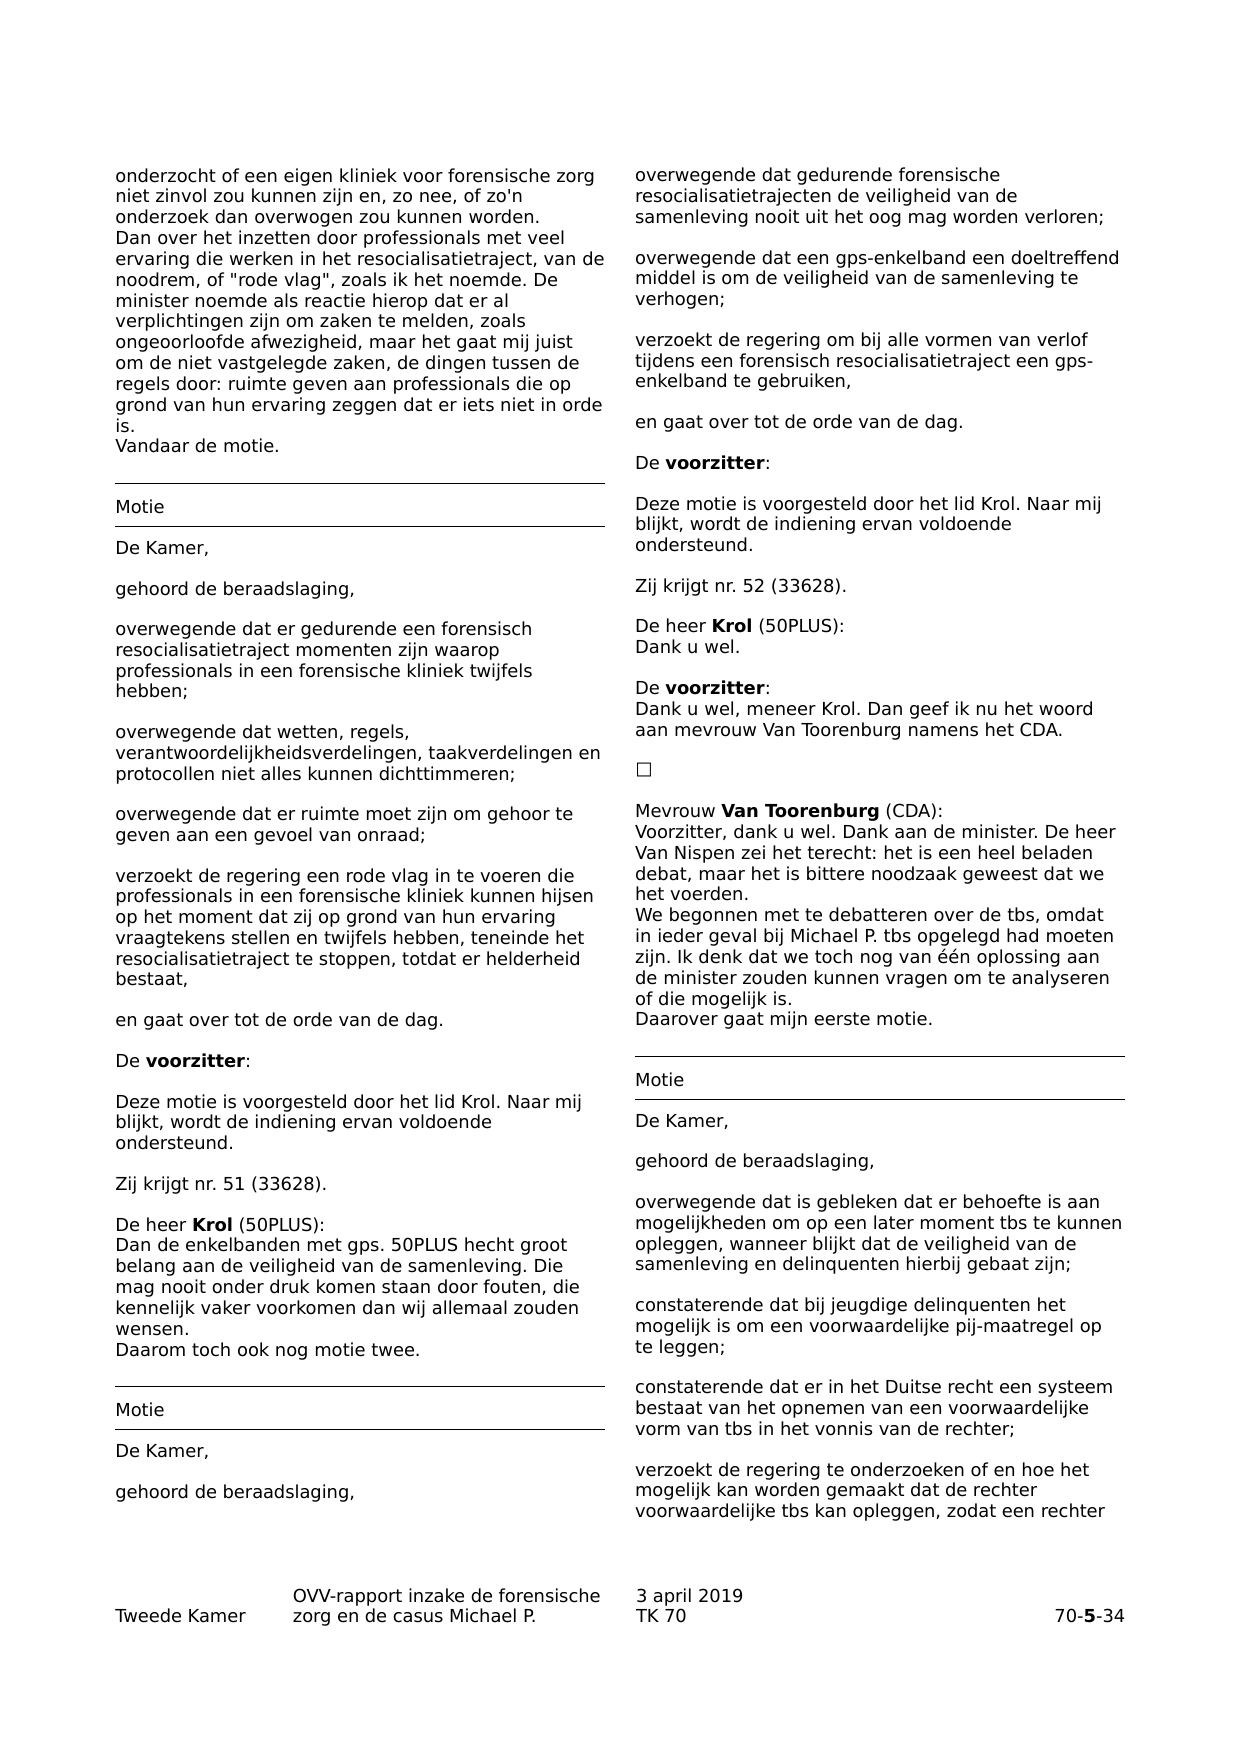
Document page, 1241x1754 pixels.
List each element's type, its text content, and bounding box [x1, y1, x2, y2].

text Dank u wel, meneer Krol. Dan geef ik nu het woord aan mevrouw Van Toorenburg namens het CDA. [635, 698, 1125, 740]
text gehoord de beraadslaging, [635, 1151, 1125, 1172]
text Dank u wel. [635, 637, 1125, 658]
text Zij krijgt nr. 52 (33628). [635, 576, 1125, 596]
text gehoord de beraadslaging, [115, 1481, 605, 1502]
text Dan de enkelbanden met gps. 50PLUS hecht groot belang aan de veiligheid van de samenleving. Die mag nooit onder druk komen staan door fouten, die kennelijk vaker voorkomen dan wij allemaal zouden wensen. [115, 1235, 605, 1339]
text Deze motie is voorgesteld door het lid Krol. Naar mij blijkt, wordt de indiening ervan voldoende ondersteund. [115, 1091, 605, 1154]
text De voorzitter: [115, 1051, 605, 1071]
text overwegende dat wetten, regels, verantwoordelijkheidsverdelingen, taakverdelingen en protocollen niet alles kunnen dichttimmeren; [115, 722, 605, 784]
text overwegende dat er ruimte moet zijn om gehoor te geven aan een gevoel van onraad; [115, 804, 605, 846]
text onderzocht of een eigen kliniek voor forensische zorg niet zinvol zou kunnen zijn en, zo nee, of zo'n onderzoek dan overwogen zou kunnen worden. [115, 165, 605, 228]
text Deze motie is voorgesteld door het lid Krol. Naar mij blijkt, wordt de indiening ervan voldoende ondersteund. [635, 493, 1125, 556]
text ⬜ [635, 760, 1125, 781]
text verzoekt de regering te onderzoeken of en hoe het mogelijk kan worden gemaakt dat de rechter voorwaardelijke tbs kan opleggen, zodat een rechter [635, 1459, 1125, 1522]
text gehoord de beraadslaging, [115, 578, 605, 599]
text en gaat over tot de orde van de dag. [115, 1010, 605, 1031]
text verzoekt de regering om bij alle vormen van verlof tijdens een forensisch resocialisatietraject een gps-enkelband te gebruiken, [635, 330, 1125, 392]
text Voorzitter, dank u wel. Dank aan de minister. De heer Van Nispen zei het terecht: het is een heel beladen debat, maar het is bittere noodzaak geweest dat we het voerden. [635, 822, 1125, 905]
text De heer Krol (50PLUS): [115, 1214, 605, 1235]
text Motie [635, 1070, 1125, 1091]
text Daarom toch ook nog motie twee. [115, 1339, 605, 1360]
text overwegende dat er gedurende een forensisch resocialisatietraject momenten zijn waarop professionals in een forensische kliniek twijfels hebben; [115, 619, 605, 702]
text overwegende dat gedurende forensische resocialisatietrajecten de veiligheid van de samenleving nooit uit het oog mag worden verloren; [635, 165, 1125, 227]
text De voorzitter: [635, 453, 1125, 473]
text Motie [115, 1400, 605, 1421]
text De heer Krol (50PLUS): [635, 616, 1125, 637]
text Zij krijgt nr. 51 (33628). [115, 1174, 605, 1194]
text De Kamer, [635, 1111, 1125, 1131]
text De Kamer, [115, 1441, 605, 1461]
text Motie [115, 497, 605, 518]
text Vandaar de motie. [115, 436, 605, 457]
text verzoekt de regering een rode vlag in te voeren die professionals in een forensische kliniek kunnen hijsen op het moment dat zij op grond van hun ervaring vraagtekens stellen en twijfels hebben, teneinde het resocialisatietraject te stoppen, totdat er helderheid bestaat, [115, 866, 605, 990]
text De voorzitter: [635, 678, 1125, 698]
text overwegende dat is gebleken dat er behoefte is aan mogelijkheden om op een later moment tbs te kunnen opleggen, wanneer blijkt dat de veiligheid van de samenleving en delinquenten hierbij gebaat zijn; [635, 1192, 1125, 1275]
text Mevrouw Van Toorenburg (CDA): [635, 801, 1125, 822]
text constaterende dat bij jeugdige delinquenten het mogelijk is om een voorwaardelijke pij-maatregel op te leggen; [635, 1295, 1125, 1357]
text Daarover gaat mijn eerste motie. [635, 1009, 1125, 1030]
text overwegende dat een gps-enkelband een doeltreffend middel is om de veiligheid van de samenleving te verhogen; [635, 247, 1125, 310]
text Dan over het inzetten door professionals met veel ervaring die werken in het resocialisatietraject, van de noodrem, of "rode vlag", zoals ik het noemde. De minister noemde als reactie hierop dat er al verplichtingen zijn om zaken te melden, zoals ongeoorloofde afwezigheid, maar het gaat mij juist om de niet vastgelegde zaken, de dingen tussen de regels door: ruimte geven aan professionals die op grond van hun ervaring zeggen dat er iets niet in orde is. [115, 228, 605, 436]
text constaterende dat er in het Duitse recht een systeem bestaat van het opnemen van een voorwaardelijke vorm van tbs in het vonnis van de rechter; [635, 1377, 1125, 1439]
text We begonnen met te debatteren over de tbs, omdat in ieder geval bij Michael P. tbs opgelegd had moeten zijn. Ik denk dat we toch nog van één oplossing aan de minister zouden kunnen vragen om te analyseren of die mogelijk is. [635, 905, 1125, 1009]
text De Kamer, [115, 538, 605, 558]
text en gaat over tot de orde van de dag. [635, 412, 1125, 433]
